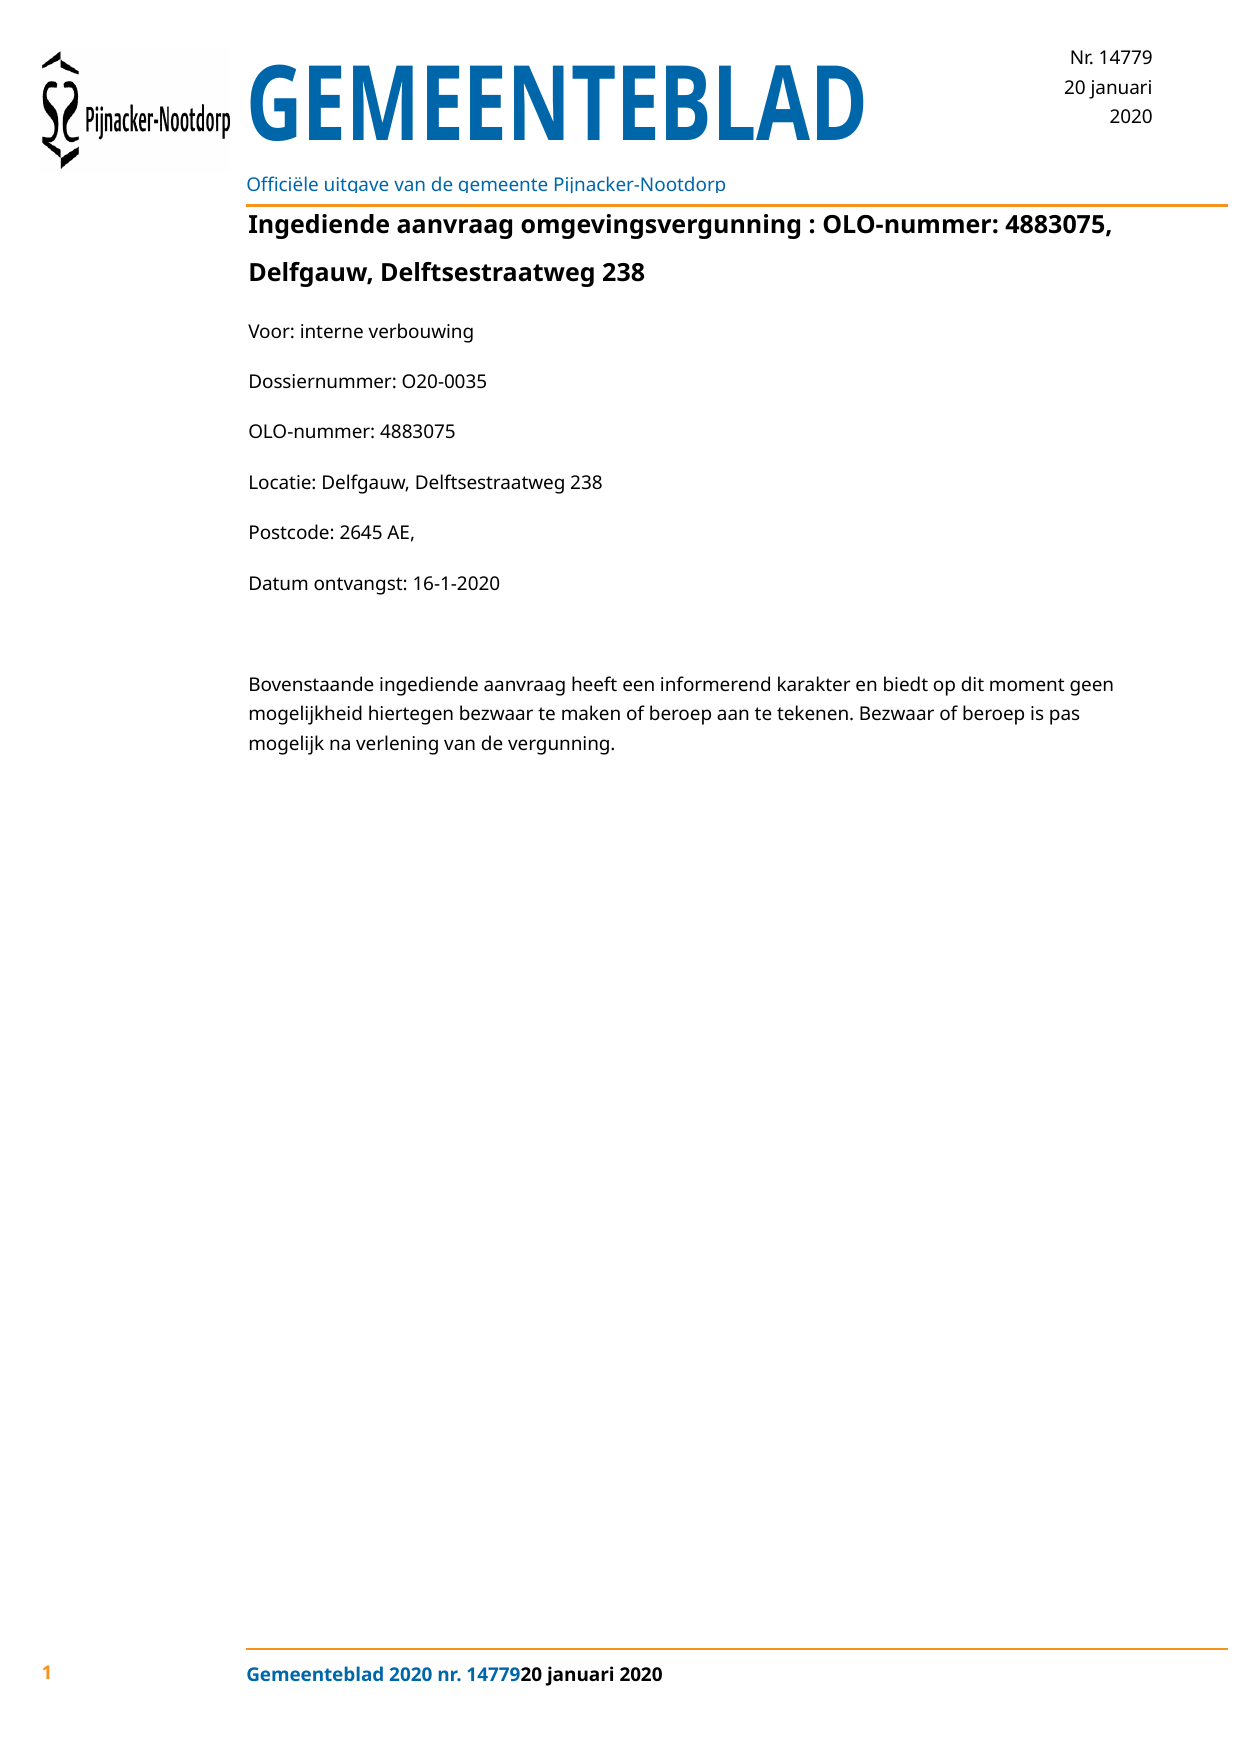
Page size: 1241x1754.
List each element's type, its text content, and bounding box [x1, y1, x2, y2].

text Locatie: Delfgauw, Delftsestraatweg 238 [248, 469, 1152, 495]
text Voor: interne verbouwing [248, 318, 1152, 344]
text Dossiernummer: O20-0035 [248, 368, 1152, 394]
text Ingediende aanvraag omgevingsvergunning : OLO-nummer: 4883075, Delfgauw, Delftsestraatweg 238 [248, 207, 1152, 288]
text OLO-nummer: 4883075 [248, 419, 1152, 444]
picture [41, 47, 231, 172]
text Datum ontvangst: 16-1-2020 [248, 570, 1152, 596]
text Postcode: 2645 AE, [248, 519, 1152, 545]
text Bovenstaande ingediende aanvraag heeft een informerend karakter en biedt op dit moment geen mogelijkheid hiertegen bezwaar te maken of beroep aan te tekenen. Bezwaar of beroep is pas mogelijk na verlening van de vergunning. [248, 671, 1152, 756]
